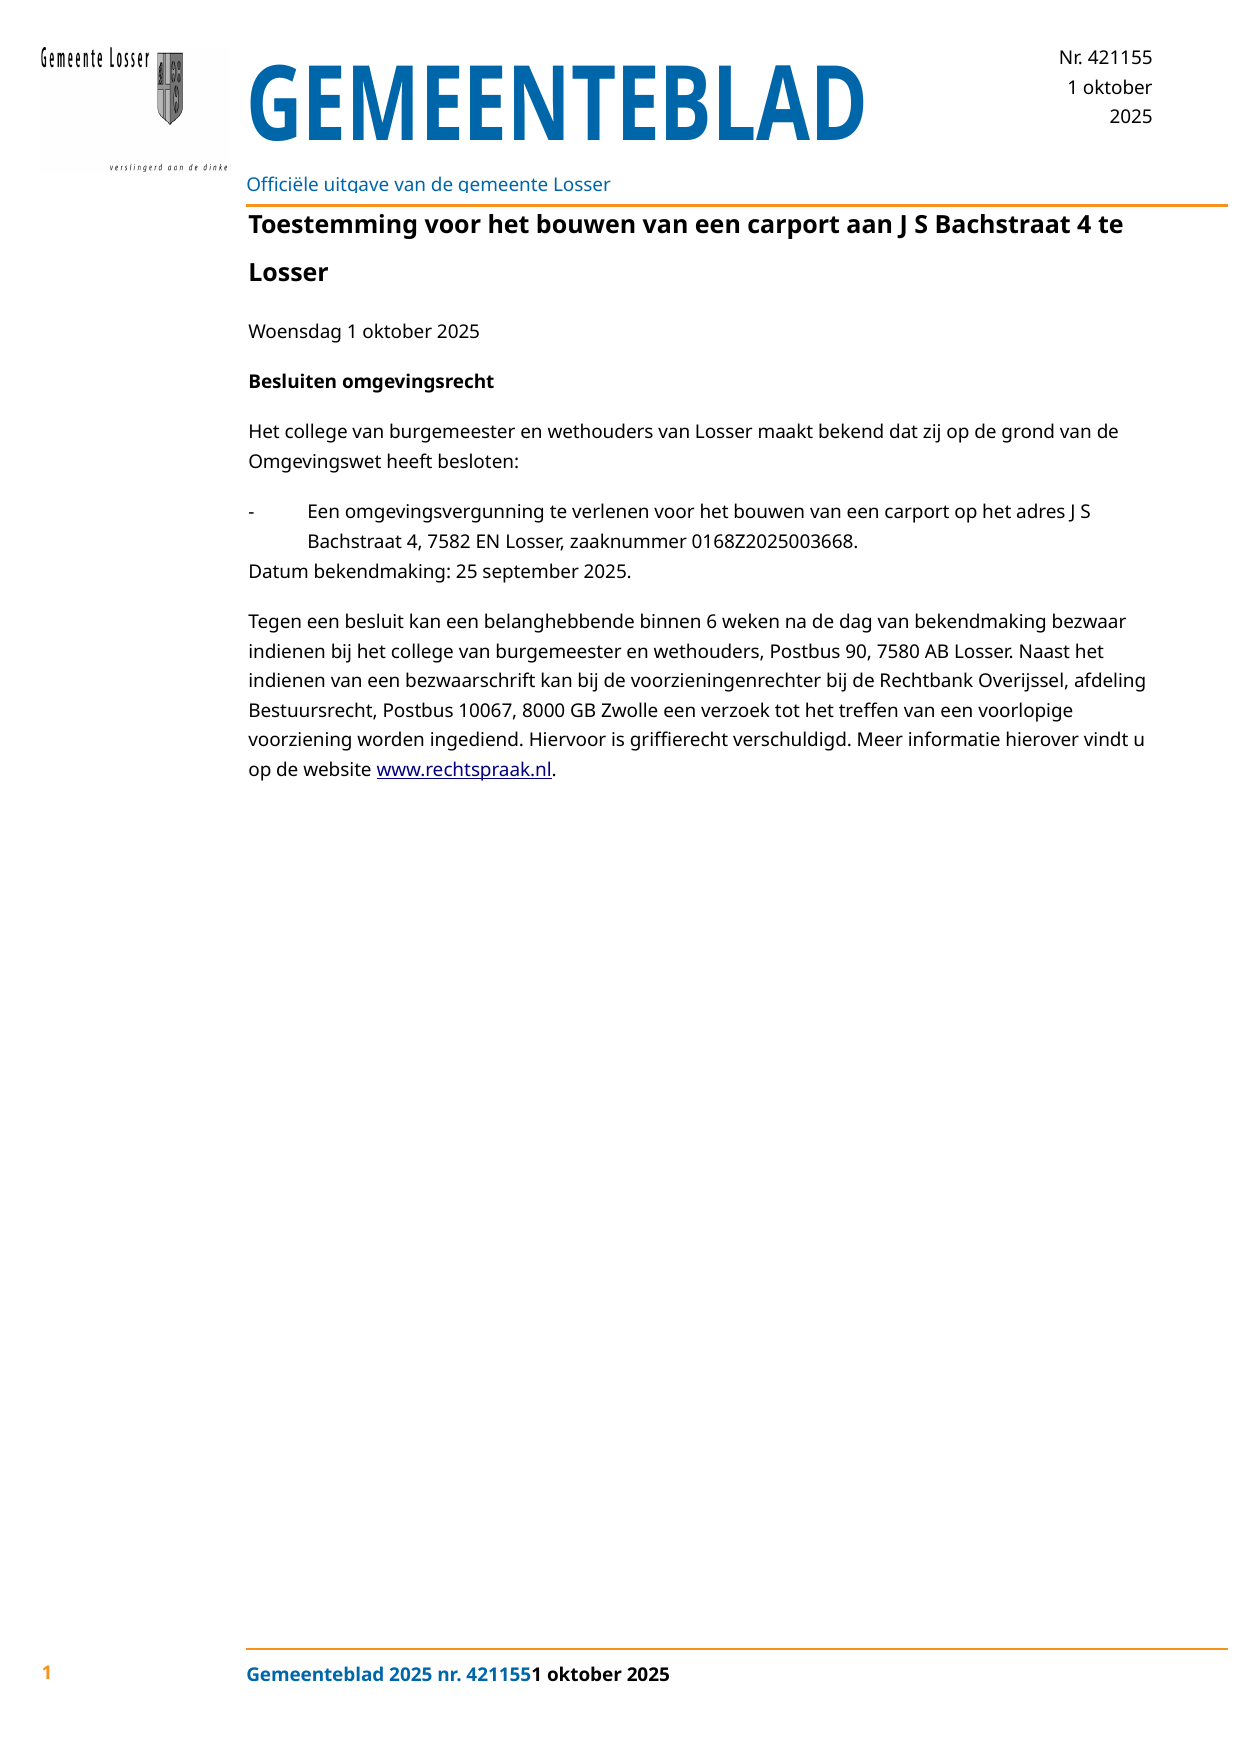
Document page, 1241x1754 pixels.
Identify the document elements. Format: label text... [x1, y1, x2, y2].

list Een omgevingsvergunning te verlenen voor het bouwen van een carport op het adres J S Bachstraat 4, 7582 EN Losser, zaaknummer 0168Z2025003668. [248, 499, 1152, 554]
text Datum bekendmaking: 25 september 2025. [248, 558, 1152, 584]
text Toestemming voor het bouwen van een carport aan J S Bachstraat 4 te Losser [248, 207, 1152, 288]
picture [41, 47, 231, 172]
text Woensdag 1 oktober 2025 [248, 318, 1152, 344]
text Besluiten omgevingsrecht [248, 368, 1152, 394]
text Het college van burgemeester en wethouders van Losser maakt bekend dat zij op de grond van de Omgevingswet heeft besloten: [248, 419, 1152, 474]
text Tegen een besluit kan een belanghebbende binnen 6 weken na de dag van bekendmaking bezwaar indienen bij het college van burgemeester en wethouders, Postbus 90, 7580 AB Losser. Naast het indienen van een bezwaarschrift kan bij de voorzieningenrechter bij de Rechtbank Overijssel, afdeling Bestuursrecht, Postbus 10067, 8000 GB Zwolle een verzoek tot het treffen van een voorlopige voorziening worden ingediend. Hiervoor is griffierecht verschuldigd. Meer informatie hierover vindt u op de website www.rechtspraak.nl. [248, 608, 1152, 782]
